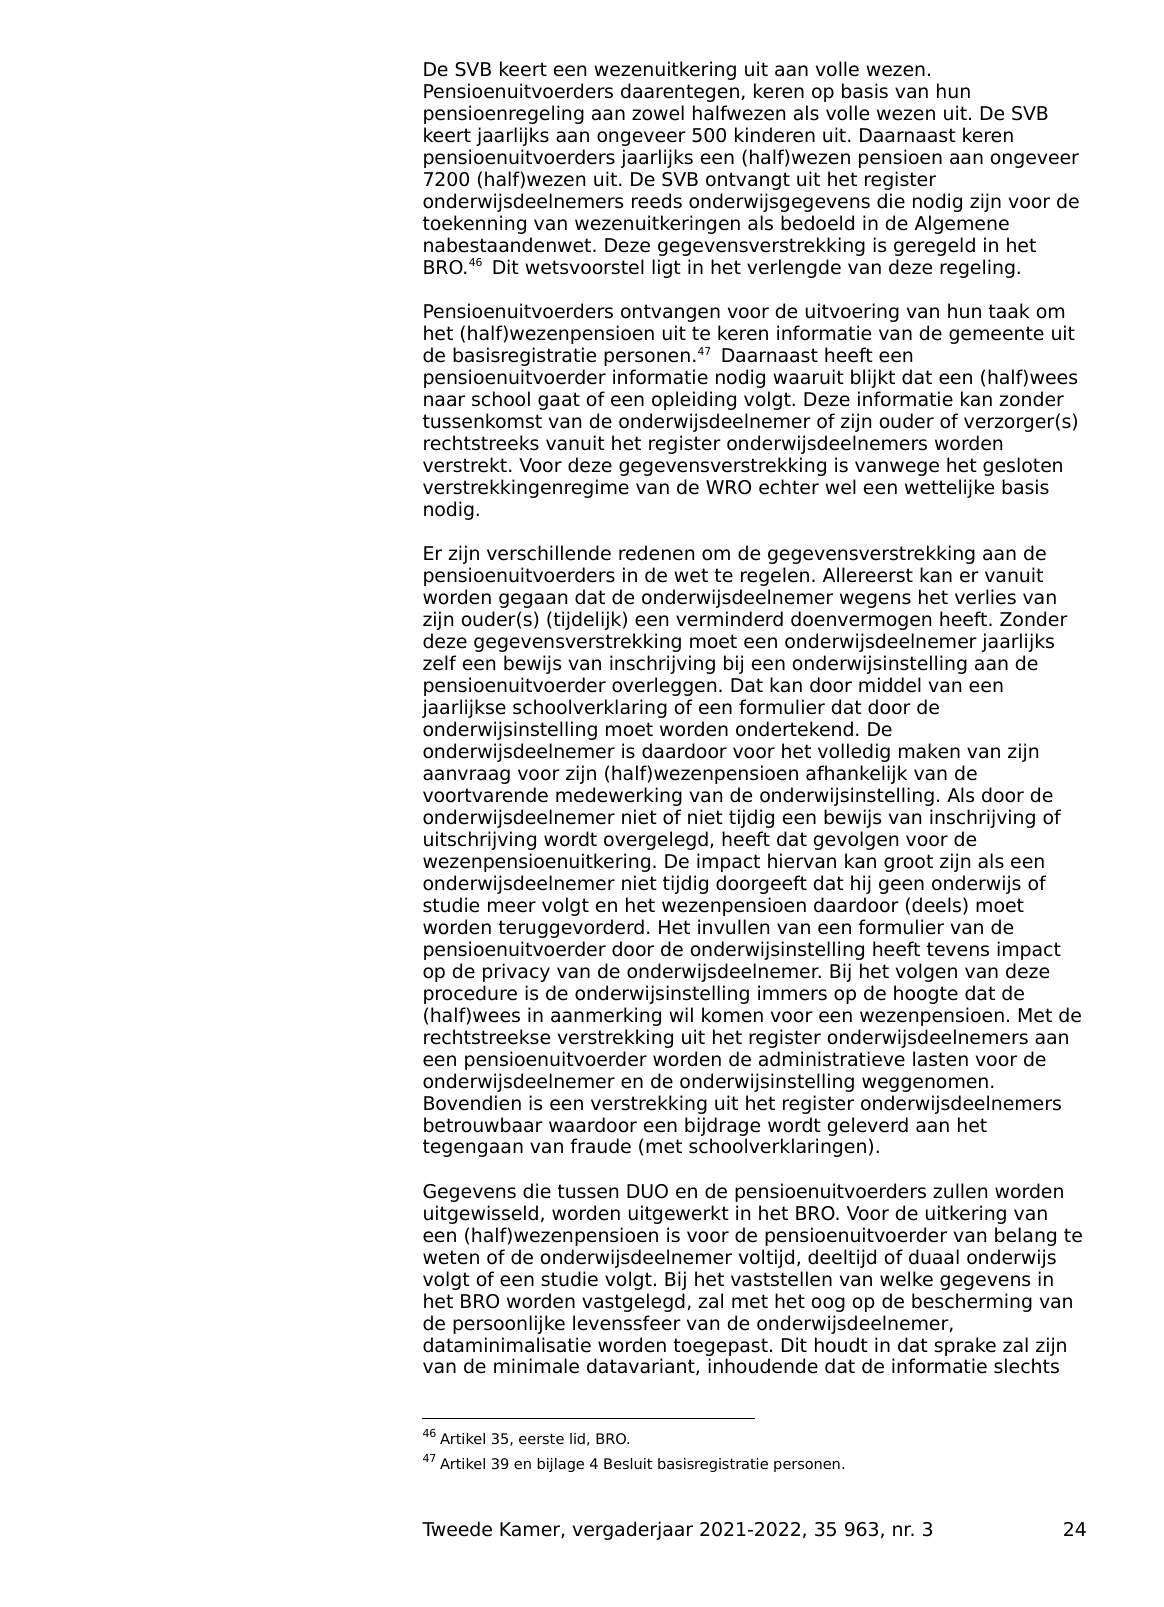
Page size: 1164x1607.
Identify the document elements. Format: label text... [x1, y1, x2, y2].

text Gegevens die tussen DUO en de pensioenuitvoerders zullen worden uitgewisseld, worden uitgewerkt in het BRO. Voor de uitkering van een (half)wezenpensioen is voor de pensioenuitvoerder van belang te weten of de onderwijsdeelnemer voltijd, deeltijd of duaal onderwijs volgt of een studie volgt. Bij het vaststellen van welke gegevens in het BRO worden vastgelegd, zal met het oog op de bescherming van de persoonlijke levenssfeer van de onderwijsdeelnemer, dataminimalisatie worden toegepast. Dit houdt in dat sprake zal zijn van de minimale datavariant, inhoudende dat de informatie slechts [422, 1181, 1087, 1378]
text Pensioenuitvoerders ontvangen voor de uitvoering van hun taak om het (half)wezenpensioen uit te keren informatie van de gemeente uit de basisregistratie personen. Daarnaast heeft een pensioenuitvoerder informatie nodig waaruit blijkt dat een (half)wees naar school gaat of een opleiding volgt. Deze informatie kan zonder tussenkomst van de onderwijsdeelnemer of zijn ouder of verzorger(s) rechtstreeks vanuit het register onderwijsdeelnemers worden verstrekt. Voor deze gegevensverstrekking is vanwege het gesloten verstrekkingenregime van de WRO echter wel een wettelijke basis nodig. [422, 301, 1087, 521]
text Er zijn verschillende redenen om de gegevensverstrekking aan de pensioenuitvoerders in de wet te regelen. Allereerst kan er vanuit worden gegaan dat de onderwijsdeelnemer wegens het verlies van zijn ouder(s) (tijdelijk) een verminderd doenvermogen heeft. Zonder deze gegevensverstrekking moet een onderwijsdeelnemer jaarlijks zelf een bewijs van inschrijving bij een onderwijsinstelling aan de pensioenuitvoerder overleggen. Dat kan door middel van een jaarlijkse schoolverklaring of een formulier dat door de onderwijsinstelling moet worden ondertekend. De onderwijsdeelnemer is daardoor voor het volledig maken van zijn aanvraag voor zijn (half)wezenpensioen afhankelijk van de voortvarende medewerking van de onderwijsinstelling. Als door de onderwijsdeelnemer niet of niet tijdig een bewijs van inschrijving of uitschrijving wordt overgelegd, heeft dat gevolgen voor de wezenpensioenuitkering. De impact hiervan kan groot zijn als een onderwijsdeelnemer niet tijdig doorgeeft dat hij geen onderwijs of studie meer volgt en het wezenpensioen daardoor (deels) moet worden teruggevorderd. Het invullen van een formulier van de pensioenuitvoerder door de onderwijsinstelling heeft tevens impact op de privacy van de onderwijsdeelnemer. Bij het volgen van deze procedure is de onderwijsinstelling immers op de hoogte dat de (half)wees in aanmerking wil komen voor een wezenpensioen. Met de rechtstreekse verstrekking uit het register onderwijsdeelnemers aan een pensioenuitvoerder worden de administratieve lasten voor de onderwijsdeelnemer en de onderwijsinstelling weggenomen. Bovendien is een verstrekking uit het register onderwijsdeelnemers betrouwbaar waardoor een bijdrage wordt geleverd aan het tegengaan van fraude (met schoolverklaringen). [422, 543, 1087, 1158]
text De SVB keert een wezenuitkering uit aan volle wezen. Pensioenuitvoerders daarentegen, keren op basis van hun pensioenregeling aan zowel halfwezen als volle wezen uit. De SVB keert jaarlijks aan ongeveer 500 kinderen uit. Daarnaast keren pensioenuitvoerders jaarlijks een (half)wezen pensioen aan ongeveer 7200 (half)wezen uit. De SVB ontvangt uit het register onderwijsdeelnemers reeds onderwijsgegevens die nodig zijn voor de toekenning van wezenuitkeringen als bedoeld in de Algemene nabestaandenwet. Deze gegevensverstrekking is geregeld in het BRO. Dit wetsvoorstel ligt in het verlengde van deze regeling. [422, 59, 1087, 279]
text Artikel 35, eerste lid, BRO. [422, 1427, 1087, 1449]
text Artikel 39 en bijlage 4 Besluit basisregistratie personen. [422, 1452, 1087, 1474]
